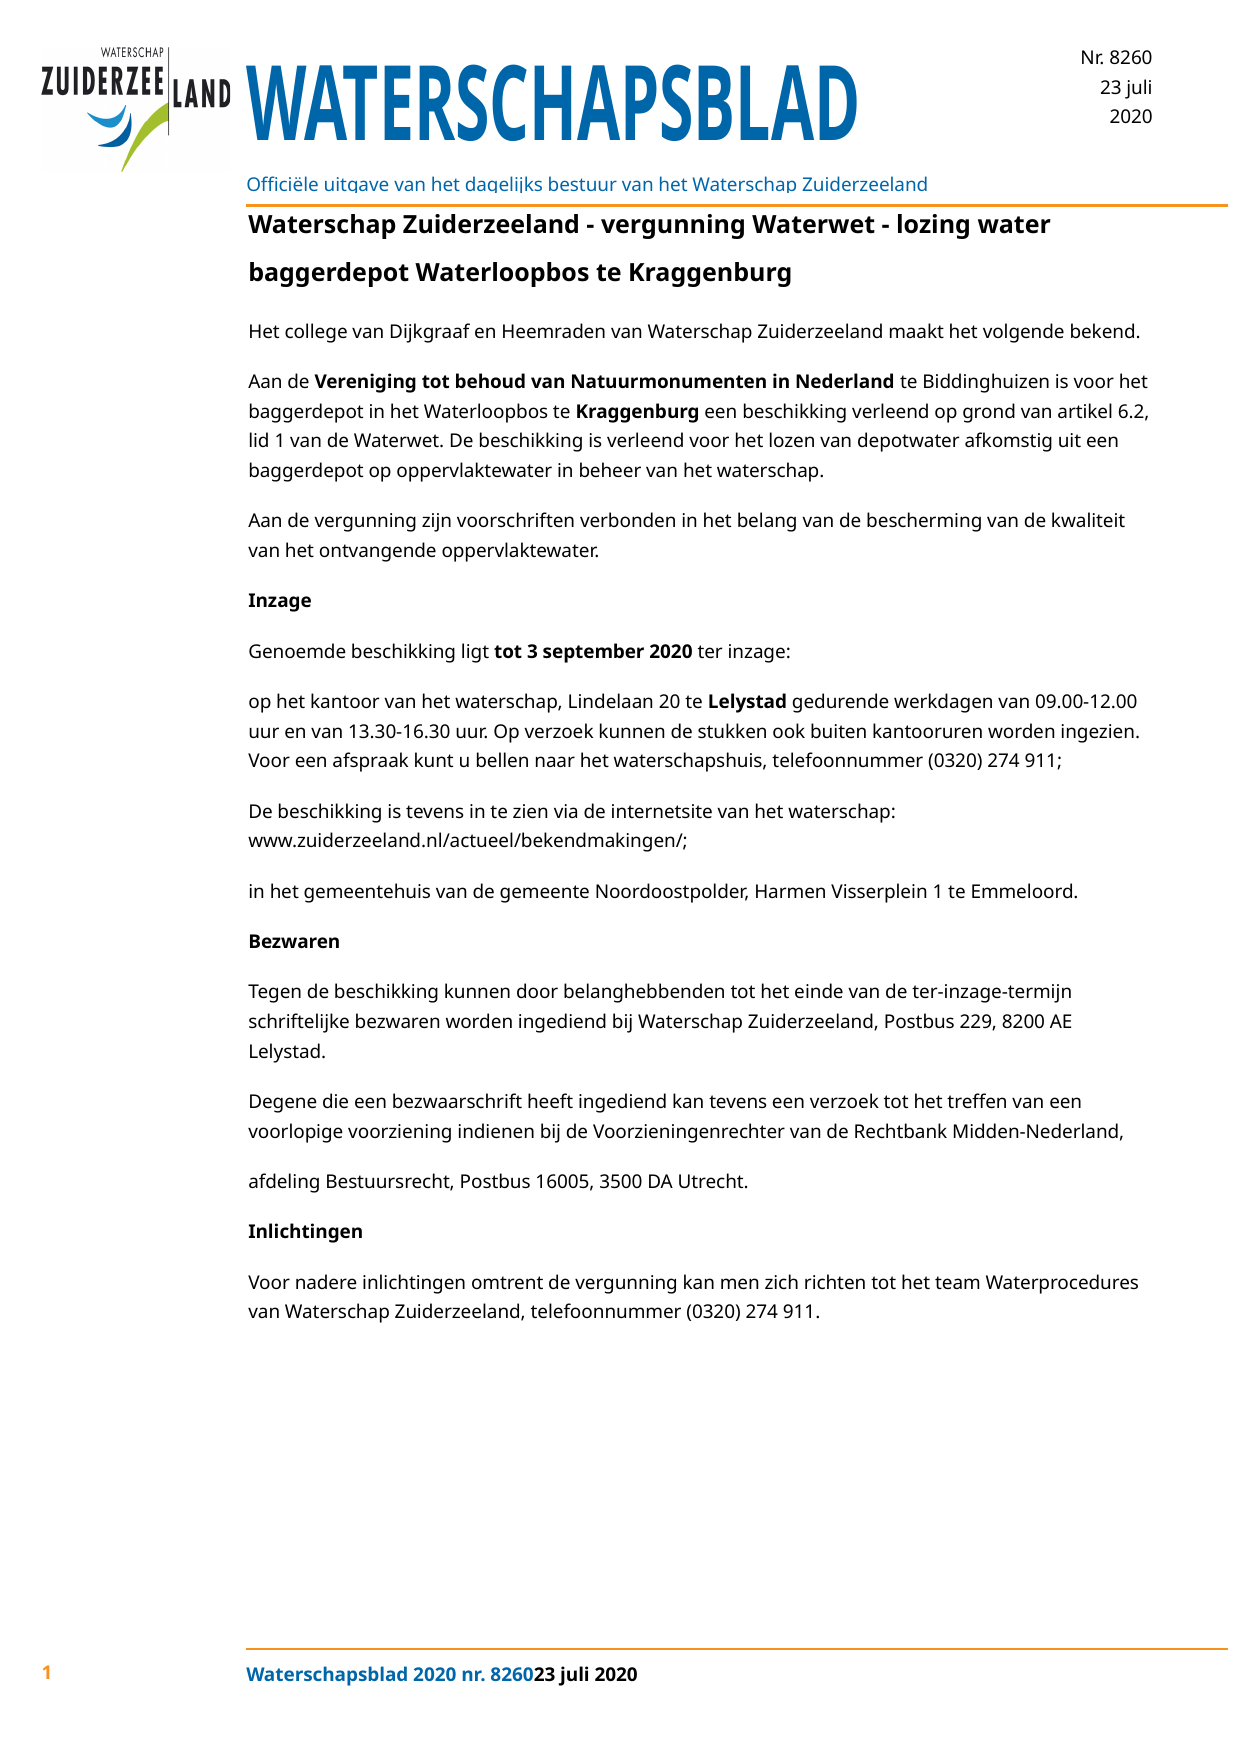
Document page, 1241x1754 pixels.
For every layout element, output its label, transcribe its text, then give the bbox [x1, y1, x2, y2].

text Genoemde beschikking ligt tot 3 september 2020 ter inzage: [248, 638, 1152, 664]
text Inlichtingen [248, 1219, 1152, 1244]
text Degene die een bezwaarschrift heeft ingediend kan tevens een verzoek tot het treffen van een voorlopige voorziening indienen bij de Voorzieningenrechter van de Rechtbank Midden-Nederland, [248, 1088, 1152, 1144]
text Inzage [248, 587, 1152, 613]
text Voor nadere inlichtingen omtrent de vergunning kan men zich richten tot het team Waterprocedures van Waterschap Zuiderzeeland, telefoonnummer (0320) 274 911. [248, 1269, 1152, 1324]
text Tegen de beschikking kunnen door belanghebbenden tot het einde van de ter-inzage-termijn schriftelijke bezwaren worden ingediend bij Waterschap Zuiderzeeland, Postbus 229, 8200 AE Lelystad. [248, 979, 1152, 1064]
text in het gemeentehuis van de gemeente Noordoostpolder, Harmen Visserplein 1 te Emmeloord. [248, 878, 1152, 904]
text Het college van Dijkgraaf en Heemraden van Waterschap Zuiderzeeland maakt het volgende bekend. [248, 318, 1152, 344]
text Aan de vergunning zijn voorschriften verbonden in het belang van de bescherming van de kwaliteit van het ontvangende oppervlaktewater. [248, 507, 1152, 563]
text op het kantoor van het waterschap, Lindelaan 20 te Lelystad gedurende werkdagen van 09.00-12.00 uur en van 13.30-16.30 uur. Op verzoek kunnen de stukken ook buiten kantooruren worden ingezien. Voor een afspraak kunt u bellen naar het waterschapshuis, telefoonnummer (0320) 274 911; [248, 688, 1152, 773]
text De beschikking is tevens in te zien via de internetsite van het waterschap: www.zuiderzeeland.nl/actueel/bekendmakingen/; [248, 798, 1152, 853]
text Waterschap Zuiderzeeland - vergunning Waterwet - lozing water baggerdepot Waterloopbos te Kraggenburg [248, 207, 1152, 288]
text Aan de Vereniging tot behoud van Natuurmonumenten in Nederland te Biddinghuizen is voor het baggerdepot in het Waterloopbos te Kraggenburg een beschikking verleend op grond van artikel 6.2, lid 1 van de Waterwet. De beschikking is verleend voor het lozen van depotwater afkomstig uit een baggerdepot op oppervlaktewater in beheer van het waterschap. [248, 368, 1152, 483]
text Bezwaren [248, 928, 1152, 954]
text afdeling Bestuursrecht, Postbus 16005, 3500 DA Utrecht. [248, 1168, 1152, 1194]
picture [41, 47, 231, 172]
